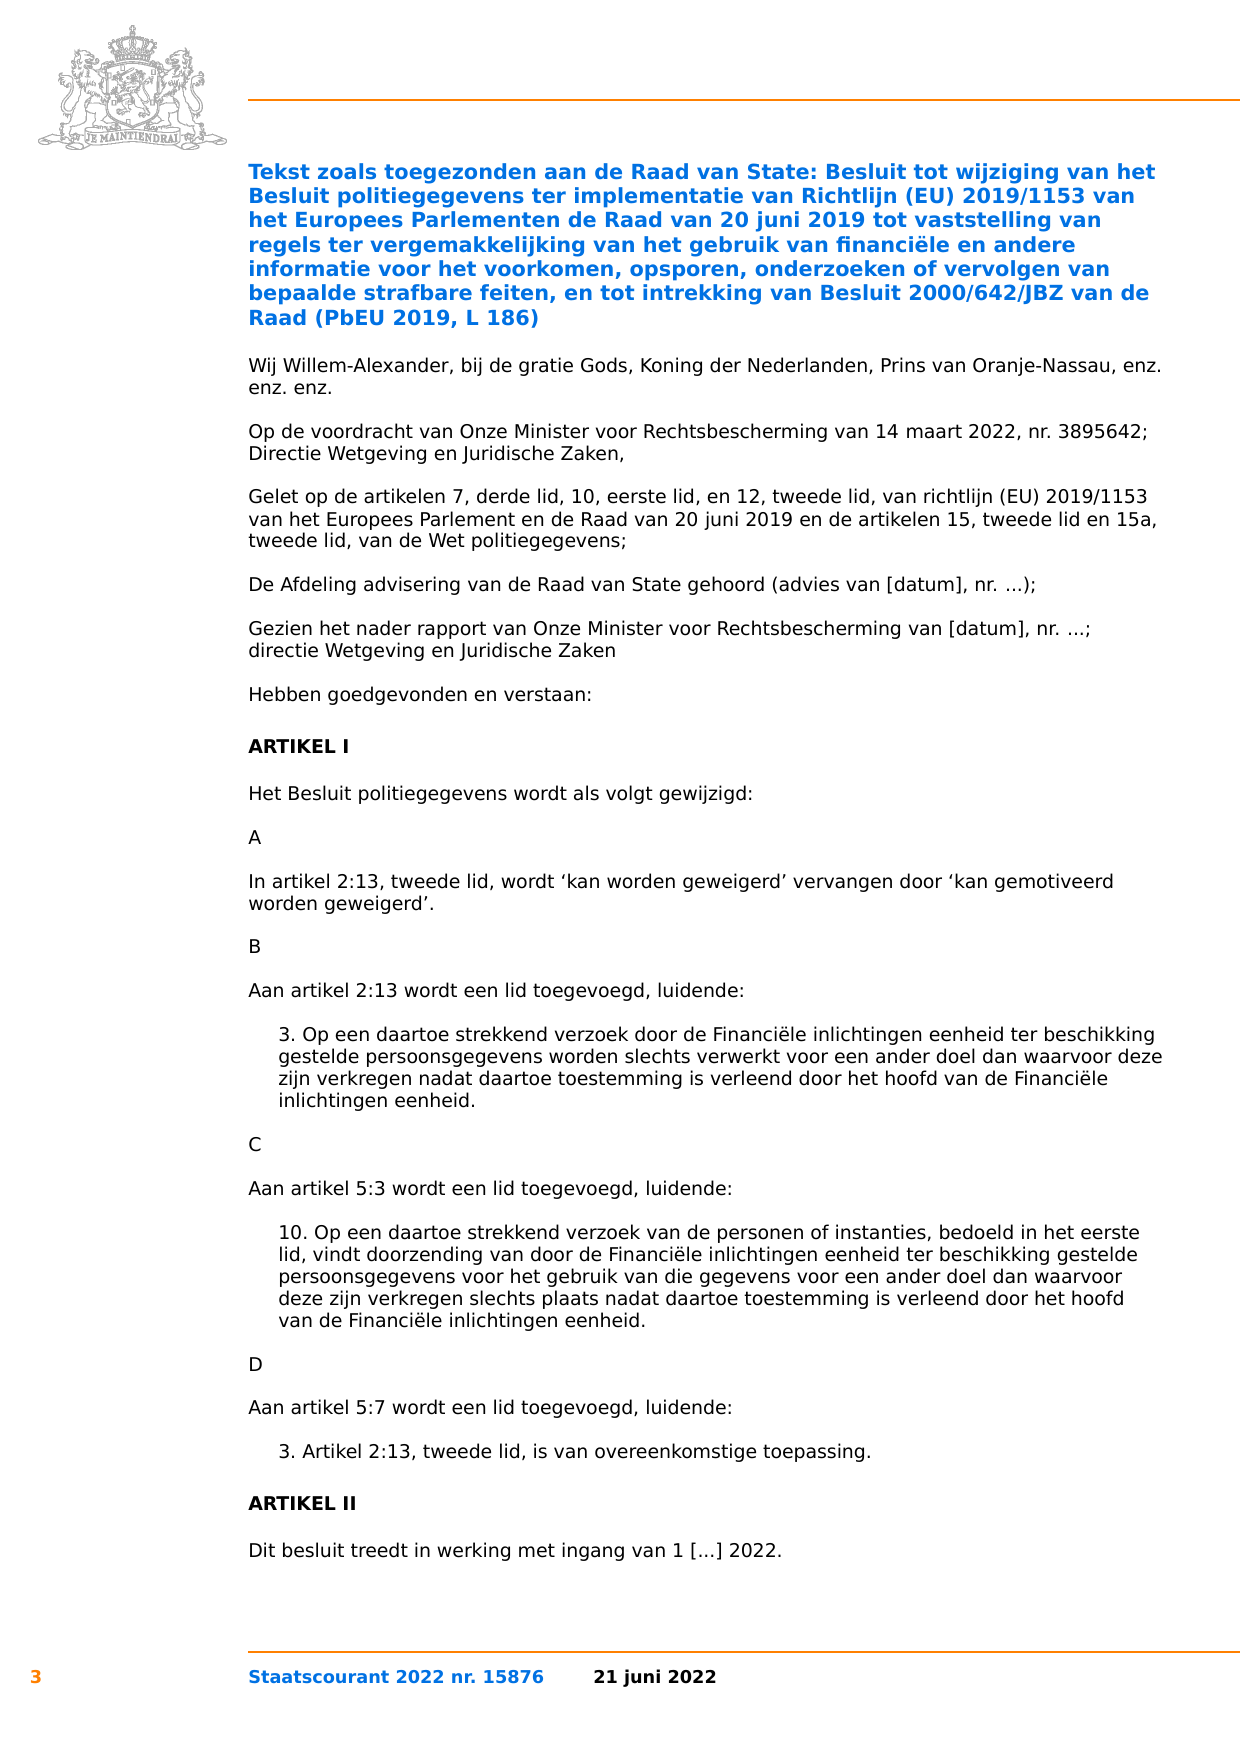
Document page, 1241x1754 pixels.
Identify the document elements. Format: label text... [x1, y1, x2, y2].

text Wij Willem-Alexander, bij de gratie Gods, Koning der Nederlanden, Prins van Oranje-Nassau, enz. enz. enz. [248, 355, 1163, 399]
text 10. Op een daartoe strekkend verzoek van de personen of instanties, bedoeld in het eerste lid, vindt doorzending van door de Financiële inlichtingen eenheid ter beschikking gestelde persoonsgegevens voor het gebruik van die gegevens voor een ander doel dan waarvoor deze zijn verkregen slechts plaats nadat daartoe toestemming is verleend door het hoofd van de Financiële inlichtingen eenheid. [278, 1222, 1163, 1332]
subtitle Tekst zoals toegezonden aan de Raad van State: Besluit tot wijziging van het Besluit politiegegevens ter implementatie van Richtlijn (EU) 2019/1153 van het Europees Parlementen de Raad van 20 juni 2019 tot vaststelling van regels ter vergemakkelijking van het gebruik van financiële en andere informatie voor het voorkomen, opsporen, onderzoeken of vervolgen van bepaalde strafbare feiten, en tot intrekking van Besluit 2000/642/JBZ van de Raad (PbEU 2019, L 186) [248, 160, 1163, 330]
text Dit besluit treedt in werking met ingang van 1 [...] 2022. [248, 1540, 1163, 1562]
text Aan artikel 5:7 wordt een lid toegevoegd, luidende: [248, 1397, 1163, 1419]
text Hebben goedgevonden en verstaan: [248, 684, 1163, 706]
picture [38, 25, 227, 150]
text 3. Artikel 2:13, tweede lid, is van overeenkomstige toepassing. [278, 1441, 1163, 1463]
text Het Besluit politiegegevens wordt als volgt gewijzigd: [248, 783, 1163, 805]
text Gelet op de artikelen 7, derde lid, 10, eerste lid, en 12, tweede lid, van richtlijn (EU) 2019/1153 van het Europees Parlement en de Raad van 20 juni 2019 en de artikelen 15, tweede lid en 15a, tweede lid, van de Wet politiegegevens; [248, 486, 1163, 552]
subtitle ARTIKEL I [248, 736, 1163, 758]
text De Afdeling advisering van de Raad van State gehoord (advies van [datum], nr. ...); [248, 574, 1163, 596]
text Op de voordracht van Onze Minister voor Rechtsbescherming van 14 maart 2022, nr. 3895642; Directie Wetgeving en Juridische Zaken, [248, 421, 1163, 464]
text B [248, 936, 1163, 958]
text Aan artikel 5:3 wordt een lid toegevoegd, luidende: [248, 1178, 1163, 1200]
text Gezien het nader rapport van Onze Minister voor Rechtsbescherming van [datum], nr. ...; directie Wetgeving en Juridische Zaken [248, 618, 1163, 662]
subtitle ARTIKEL II [248, 1493, 1163, 1515]
text Aan artikel 2:13 wordt een lid toegevoegd, luidende: [248, 980, 1163, 1002]
text D [248, 1353, 1163, 1375]
text C [248, 1134, 1163, 1156]
text In artikel 2:13, tweede lid, wordt ‘kan worden geweigerd’ vervangen door ‘kan gemotiveerd worden geweigerd’. [248, 871, 1163, 914]
text A [248, 827, 1163, 849]
text 3. Op een daartoe strekkend verzoek door de Financiële inlichtingen eenheid ter beschikking gestelde persoonsgegevens worden slechts verwerkt voor een ander doel dan waarvoor deze zijn verkregen nadat daartoe toestemming is verleend door het hoofd van de Financiële inlichtingen eenheid. [278, 1024, 1163, 1112]
